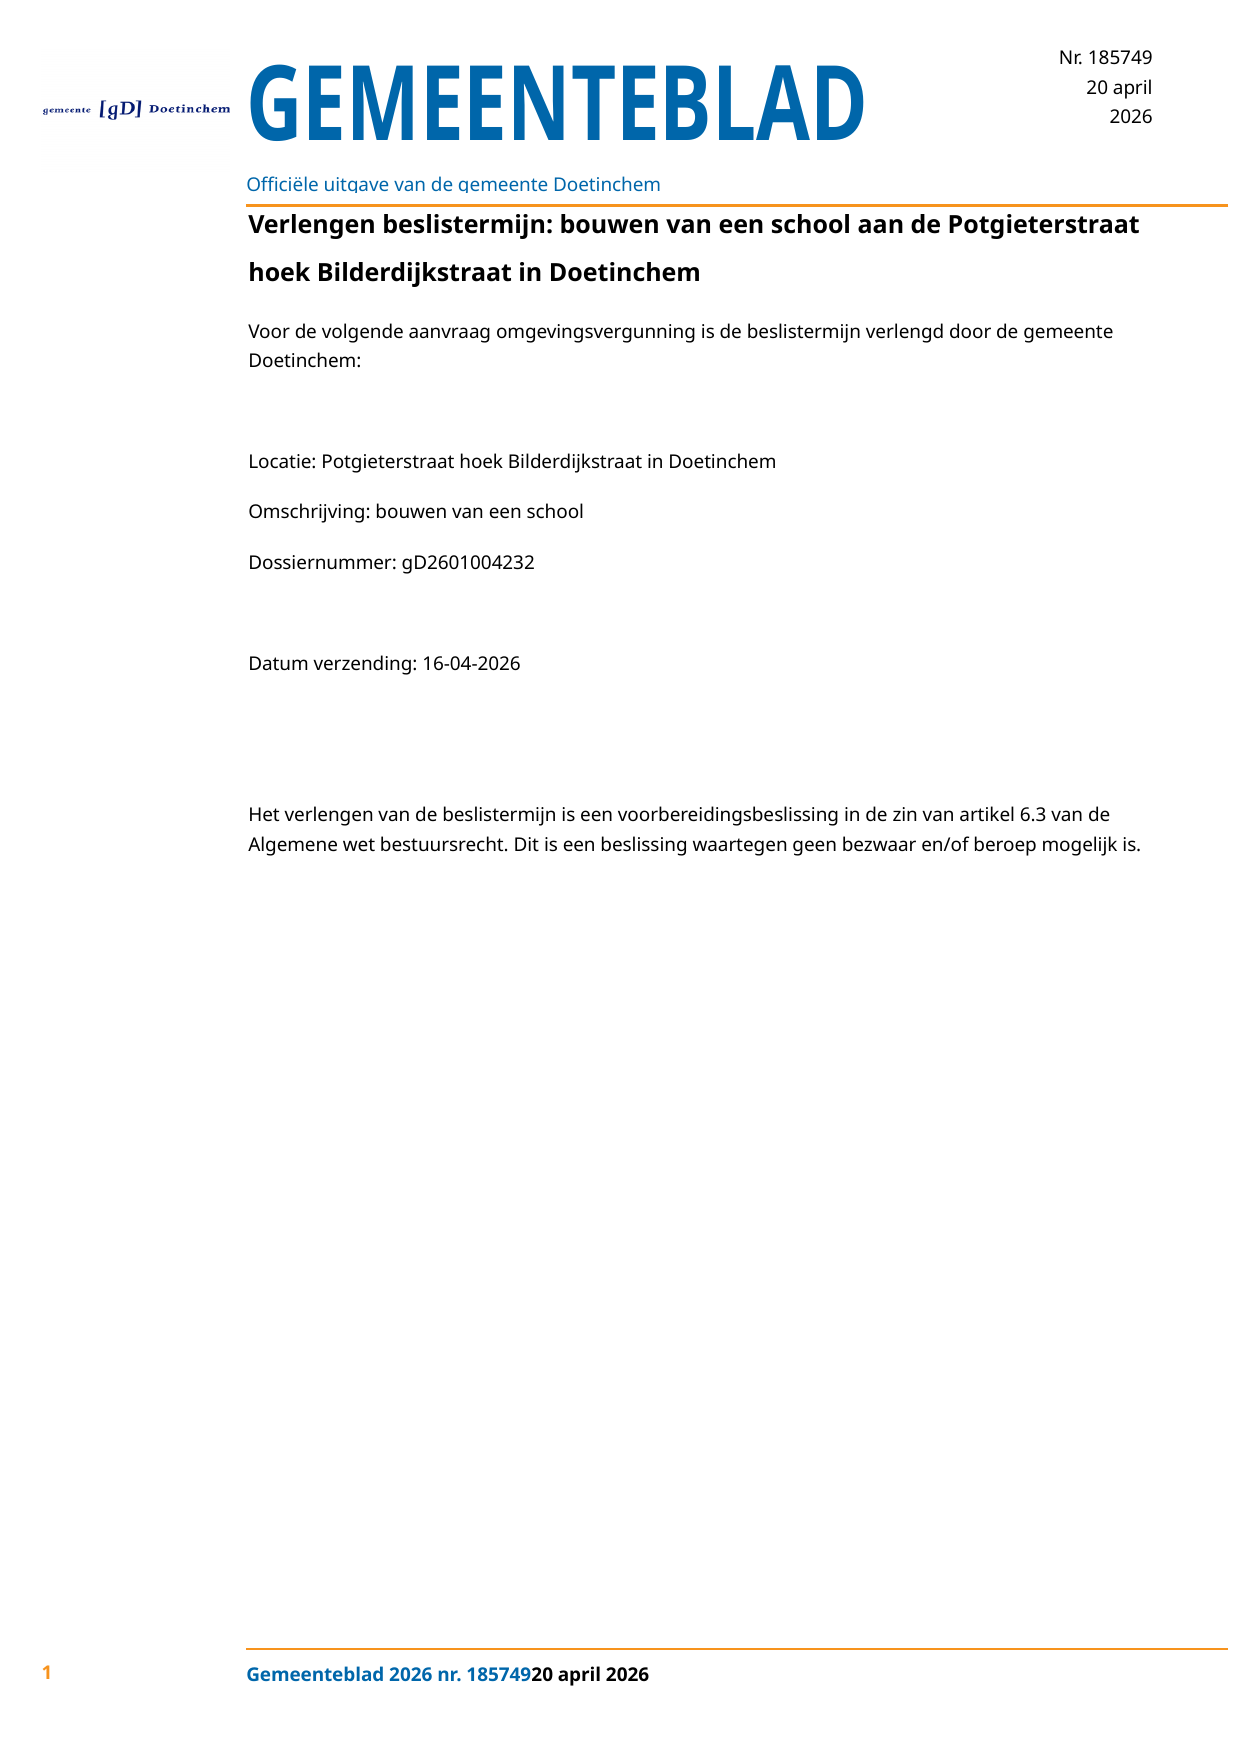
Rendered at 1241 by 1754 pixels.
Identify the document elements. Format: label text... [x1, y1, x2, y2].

text Omschrijving: bouwen van een school [248, 499, 1152, 524]
text Voor de volgende aanvraag omgevingsvergunning is de beslistermijn verlengd door de gemeente Doetinchem: [248, 318, 1152, 373]
text Verlengen beslistermijn: bouwen van een school aan de Potgieterstraat hoek Bilderdijkstraat in Doetinchem [248, 207, 1152, 288]
text Dossiernummer: gD2601004232 [248, 549, 1152, 575]
picture [41, 47, 231, 172]
text Datum verzending: 16-04-2026 [248, 650, 1152, 676]
text Het verlengen van de beslistermijn is een voorbereidingsbeslissing in de zin van artikel 6.3 van de Algemene wet bestuursrecht. Dit is een beslissing waartegen geen bezwaar en/of beroep mogelijk is. [248, 801, 1152, 857]
text Locatie: Potgieterstraat hoek Bilderdijkstraat in Doetinchem [248, 448, 1152, 474]
